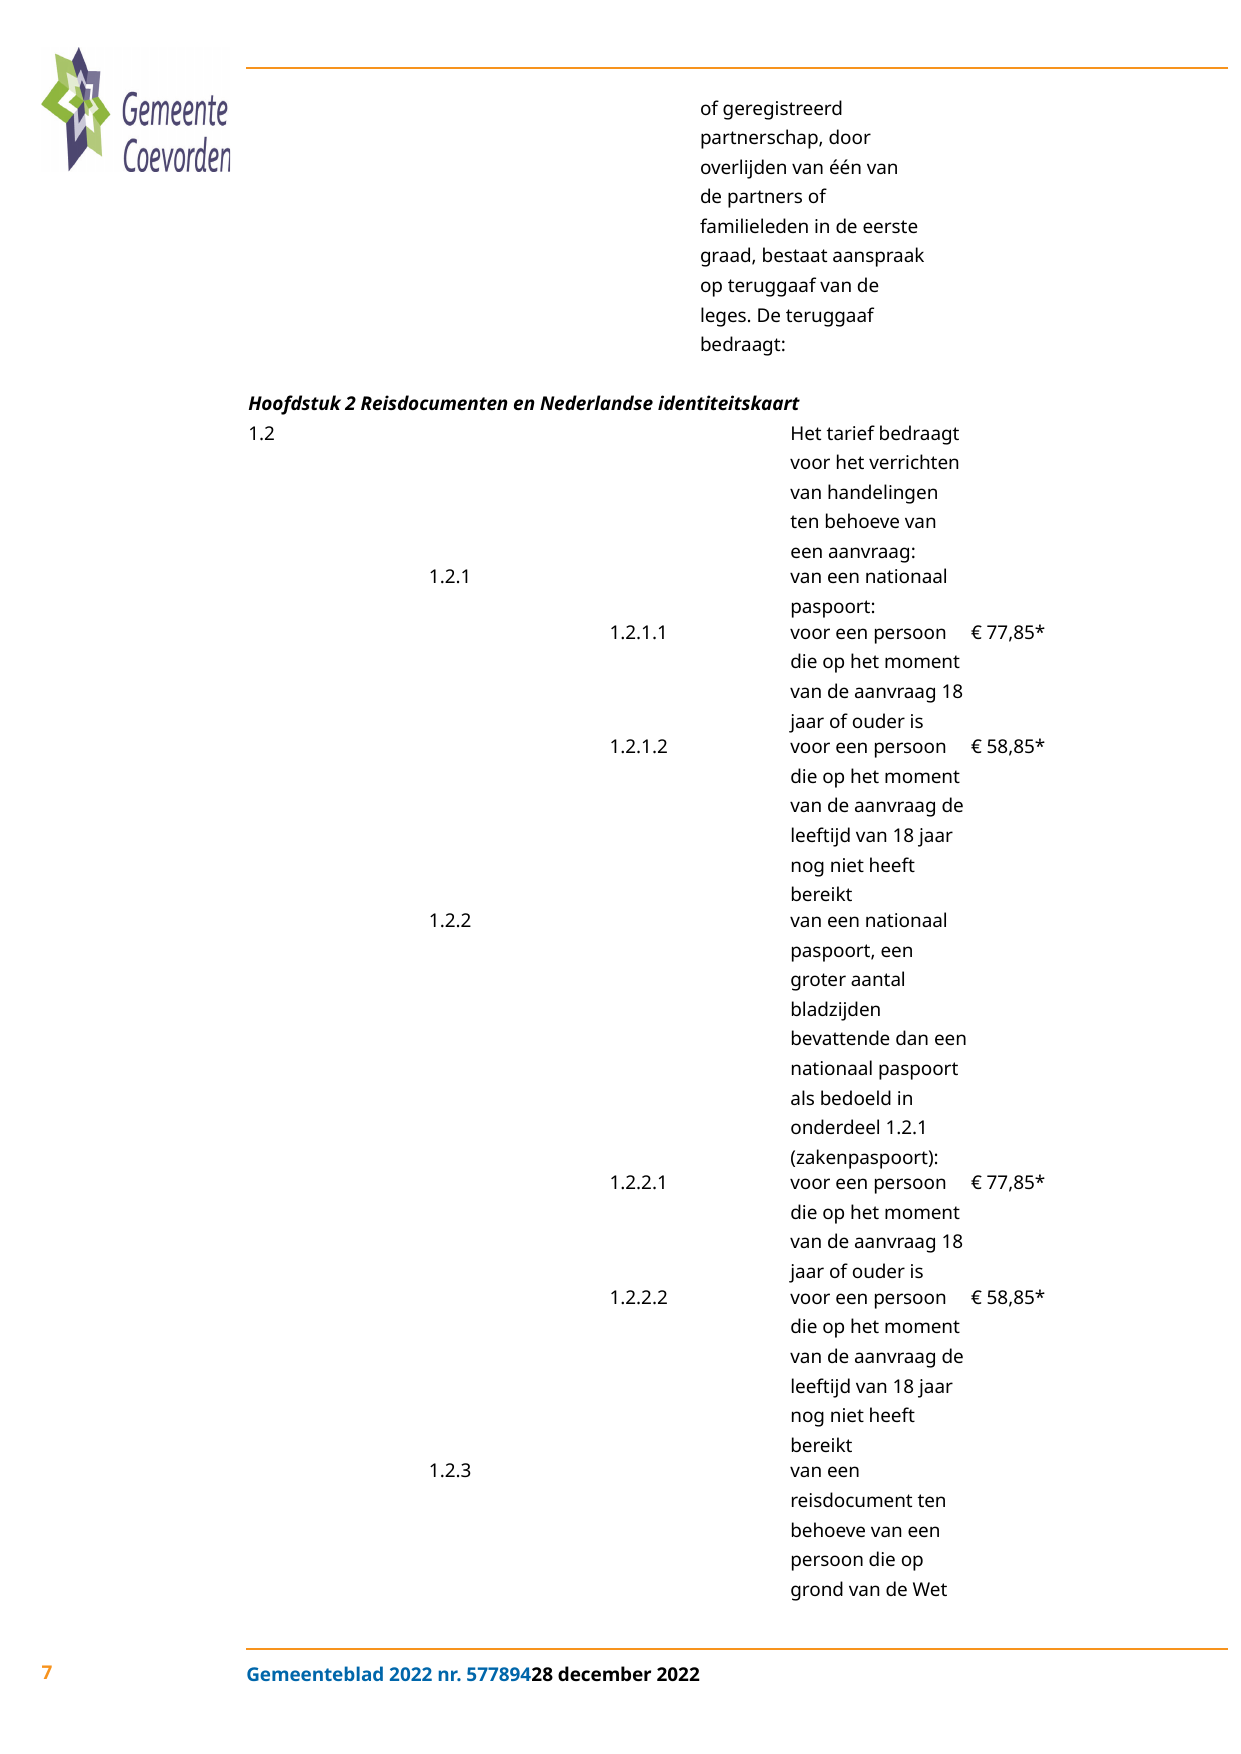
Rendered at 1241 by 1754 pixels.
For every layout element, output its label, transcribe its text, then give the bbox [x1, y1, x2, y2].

table_cell 1.2.1.2 [609, 734, 790, 907]
table_cell [248, 1458, 429, 1602]
table_cell [971, 564, 1152, 619]
text Hoofdstuk 2 Reisdocumenten en Nederlandse identiteitskaart [248, 390, 1152, 416]
table_cell 1.2.2.2 [609, 1284, 790, 1458]
table_cell [926, 95, 1152, 357]
table_cell 1.2.3 [429, 1458, 609, 1602]
table_cell [971, 1458, 1152, 1602]
table_header Het tarief bedraagt voor het verrichten van handelingen ten behoeve van een aanvraag: [790, 420, 971, 564]
table_cell [474, 95, 700, 357]
table_cell € 58,85* [971, 1284, 1152, 1458]
table_cell 1.2.1 [429, 564, 609, 619]
table_cell [609, 564, 790, 619]
table_cell [248, 564, 429, 619]
table_cell 1.2.2.1 [609, 1170, 790, 1284]
table_cell van een nationaal paspoort, een groter aantal bladzijden bevattende dan een nationaal paspoort als bedoeld in onderdeel 1.2.1 (zakenpaspoort): [790, 907, 971, 1169]
table_cell 1.2.2 [429, 907, 609, 1169]
table_cell [429, 1284, 609, 1458]
table_cell [248, 619, 429, 733]
table_cell [248, 95, 474, 357]
table_cell 1.2.1.1 [609, 619, 790, 733]
table_cell [429, 619, 609, 733]
table_cell € 77,85* [971, 1170, 1152, 1284]
table_cell voor een persoon die op het moment van de aanvraag 18 jaar of ouder is [790, 1170, 971, 1284]
table_cell voor een persoon die op het moment van de aanvraag de leeftijd van 18 jaar nog niet heeft bereikt [790, 1284, 971, 1458]
table_cell [248, 907, 429, 1169]
table_header [971, 420, 1152, 564]
table_cell [429, 734, 609, 907]
table_cell van een nationaal paspoort: [790, 564, 971, 619]
table_header [429, 420, 609, 564]
table_cell [609, 1458, 790, 1602]
table_cell [429, 1170, 609, 1284]
table_header [609, 420, 790, 564]
table_cell [248, 734, 429, 907]
table_cell [971, 907, 1152, 1169]
picture [41, 47, 231, 172]
table_cell voor een persoon die op het moment van de aanvraag de leeftijd van 18 jaar nog niet heeft bereikt [790, 734, 971, 907]
table_cell voor een persoon die op het moment van de aanvraag 18 jaar of ouder is [790, 619, 971, 733]
table_cell [248, 1170, 429, 1284]
table_cell [248, 1284, 429, 1458]
table_cell € 77,85* [971, 619, 1152, 733]
table_header 1.2 [248, 420, 429, 564]
table_cell van een reisdocument ten behoeve van een persoon die op grond van de Wet [790, 1458, 971, 1602]
table_cell € 58,85* [971, 734, 1152, 907]
table_cell [609, 907, 790, 1169]
table_cell of geregistreerd partnerschap, door overlijden van één van de partners of familieleden in de eerste graad, bestaat aanspraak op teruggaaf van de leges. De teruggaaf bedraagt: [700, 95, 926, 357]
